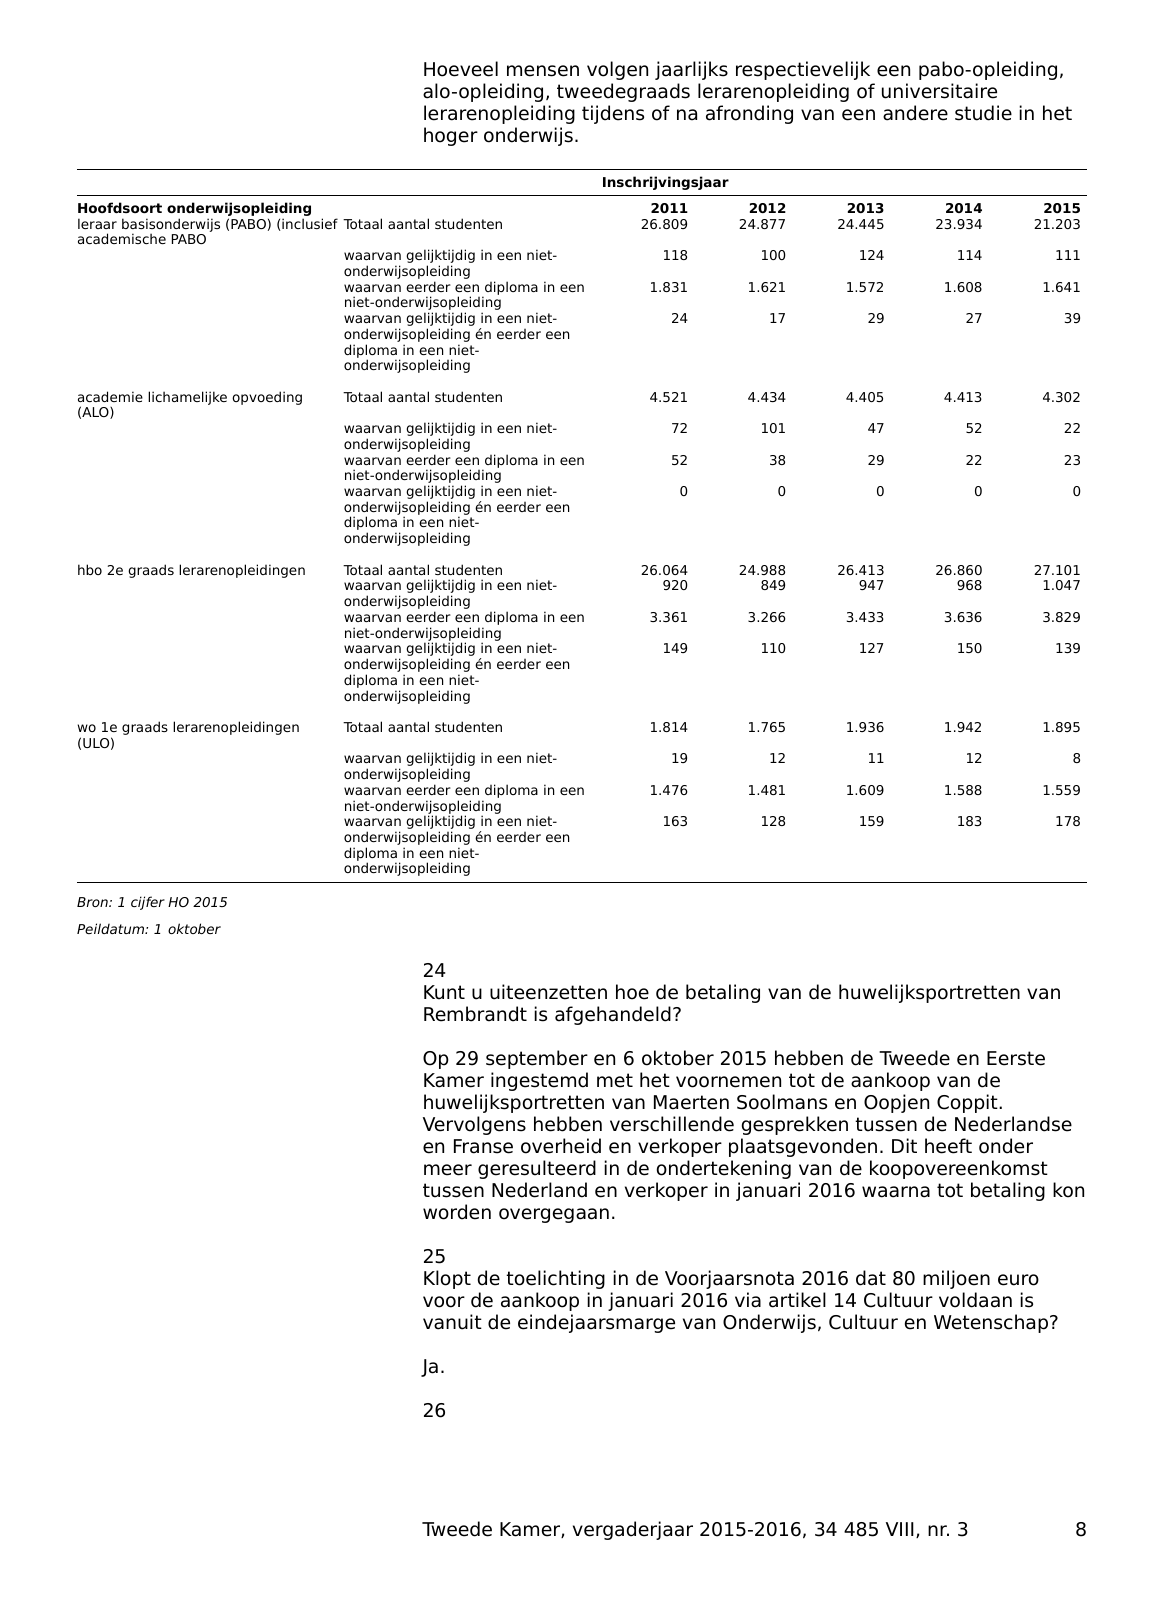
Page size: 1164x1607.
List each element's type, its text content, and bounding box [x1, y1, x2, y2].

table_cell 110 [694, 641, 792, 704]
table_cell [596, 374, 694, 389]
table_cell 1.476 [596, 783, 694, 814]
table_cell 3.636 [890, 610, 988, 641]
table_cell 12 [890, 751, 988, 783]
table_header [77, 170, 338, 195]
table_cell 1.814 [596, 720, 694, 751]
table_cell [596, 547, 694, 562]
table_cell 11 [792, 751, 890, 783]
table_cell 1.609 [792, 783, 890, 814]
table_cell 27 [890, 311, 988, 374]
table_cell waarvan gelijktijdig in een niet-onderwijsopleiding én eerder een diploma in een niet-onderwijsopleiding [338, 311, 596, 374]
table_cell 2013 [792, 196, 890, 216]
text Hoeveel mensen volgen jaarlijks respectievelijk een pabo-opleiding, alo-opleiding, tweedegraads lerarenopleiding of universitaire lerarenopleiding tijdens of na afronding van een andere studie in het hoger onderwijs. [422, 59, 1087, 147]
table_cell waarvan gelijktijdig in een niet-onderwijsopleiding [338, 751, 596, 783]
table_cell [77, 814, 338, 882]
table_cell waarvan eerder een diploma in een niet-onderwijsopleiding [338, 453, 596, 484]
text Ja. [422, 1356, 1087, 1378]
table_cell [77, 248, 338, 279]
table_cell 27.101 [988, 563, 1087, 578]
table_cell 26.064 [596, 563, 694, 578]
table_cell 149 [596, 641, 694, 704]
table_cell waarvan gelijktijdig in een niet-onderwijsopleiding [338, 578, 596, 610]
table_cell 47 [792, 421, 890, 452]
table_cell 124 [792, 248, 890, 279]
text 25 [422, 1246, 1087, 1268]
table_cell 849 [694, 578, 792, 610]
table_cell [77, 453, 338, 484]
table_cell [792, 547, 890, 562]
table_cell 12 [694, 751, 792, 783]
table_cell Totaal aantal studenten [338, 216, 596, 248]
table_cell [988, 374, 1087, 389]
table_cell [890, 374, 988, 389]
table_cell [77, 578, 338, 610]
table_cell waarvan eerder een diploma in een niet-onderwijsopleiding [338, 279, 596, 311]
table_cell 2014 [890, 196, 988, 216]
table_cell waarvan eerder een diploma in een niet-onderwijsopleiding [338, 783, 596, 814]
table_cell [694, 374, 792, 389]
table_cell Totaal aantal studenten [338, 390, 596, 421]
table_cell 24.877 [694, 216, 792, 248]
table_cell 1.559 [988, 783, 1087, 814]
table_cell 920 [596, 578, 694, 610]
table_cell [792, 374, 890, 389]
table_cell 22 [890, 453, 988, 484]
text Op 29 september en 6 oktober 2015 hebben de Tweede en Eerste Kamer ingestemd met het voornemen tot de aankoop van de huwelijksportretten van Maerten Soolmans en Oopjen Coppit. Vervolgens hebben verschillende gesprekken tussen de Nederlandse en Franse overheid en verkoper plaatsgevonden. Dit heeft onder meer geresulteerd in de ondertekening van de koopovereenkomst tussen Nederland en verkoper in januari 2016 waarna tot betaling kon worden overgegaan. [422, 1048, 1087, 1224]
table_cell 4.434 [694, 390, 792, 421]
table_cell [338, 704, 596, 720]
table_cell 2015 [988, 196, 1087, 216]
table_cell 3.266 [694, 610, 792, 641]
table_cell [890, 704, 988, 720]
text Klopt de toelichting in de Voorjaarsnota 2016 dat 80 miljoen euro voor de aankoop in januari 2016 via artikel 14 Cultuur voldaan is vanuit de eindejaarsmarge van Onderwijs, Cultuur en Wetenschap? [422, 1268, 1087, 1334]
table_cell 1.831 [596, 279, 694, 311]
table_cell [338, 374, 596, 389]
table_header [338, 170, 596, 195]
table_cell 3.361 [596, 610, 694, 641]
table_cell waarvan gelijktijdig in een niet-onderwijsopleiding [338, 421, 596, 452]
table_cell 1.608 [890, 279, 988, 311]
table_cell 1.895 [988, 720, 1087, 751]
table_cell [694, 704, 792, 720]
table_cell 0 [596, 484, 694, 547]
table_cell [988, 547, 1087, 562]
table_cell 26.413 [792, 563, 890, 578]
table_cell Bron: 1 cijfer HO 2015 Peildatum: 1 oktober [77, 883, 1087, 938]
table_cell 128 [694, 814, 792, 882]
table_cell 23.934 [890, 216, 988, 248]
table_cell [338, 547, 596, 562]
table_cell [77, 783, 338, 814]
table_cell [77, 311, 338, 374]
table_cell 968 [890, 578, 988, 610]
table_cell [338, 196, 596, 216]
table_cell [77, 641, 338, 704]
table_cell waarvan eerder een diploma in een niet-onderwijsopleiding [338, 610, 596, 641]
table_cell 4.521 [596, 390, 694, 421]
table_cell waarvan gelijktijdig in een niet-onderwijsopleiding én eerder een diploma in een niet-onderwijsopleiding [338, 484, 596, 547]
table_cell 118 [596, 248, 694, 279]
table_cell 1.047 [988, 578, 1087, 610]
table_cell [77, 751, 338, 783]
table_cell 100 [694, 248, 792, 279]
table_cell 19 [596, 751, 694, 783]
table_cell 1.572 [792, 279, 890, 311]
table_cell 0 [988, 484, 1087, 547]
table_cell 101 [694, 421, 792, 452]
table_cell 2011 [596, 196, 694, 216]
table_cell Totaal aantal studenten [338, 563, 596, 578]
table_cell waarvan gelijktijdig in een niet-onderwijsopleiding [338, 248, 596, 279]
table_cell waarvan gelijktijdig in een niet-onderwijsopleiding én eerder een diploma in een niet-onderwijsopleiding [338, 814, 596, 882]
text Kunt u uiteenzetten hoe de betaling van de huwelijksportretten van Rembrandt is afgehandeld? [422, 982, 1087, 1026]
table_cell [77, 279, 338, 311]
table_cell academie lichamelijke opvoeding (ALO) [77, 390, 338, 421]
table_cell [792, 704, 890, 720]
text 24 [422, 960, 1087, 982]
table_cell [77, 421, 338, 452]
table_cell 29 [792, 453, 890, 484]
table_cell 17 [694, 311, 792, 374]
table_cell 0 [694, 484, 792, 547]
table_cell 178 [988, 814, 1087, 882]
table_cell [77, 374, 338, 389]
table_cell 29 [792, 311, 890, 374]
table_cell 72 [596, 421, 694, 452]
table_cell [77, 610, 338, 641]
table_cell 1.942 [890, 720, 988, 751]
table_cell hbo 2e graads lerarenopleidingen [77, 563, 338, 578]
table_cell 8 [988, 751, 1087, 783]
table_cell 39 [988, 311, 1087, 374]
table_cell 52 [890, 421, 988, 452]
table_cell 163 [596, 814, 694, 882]
table_cell [77, 484, 338, 547]
table_cell 1.621 [694, 279, 792, 311]
table_cell 1.481 [694, 783, 792, 814]
table_cell 4.302 [988, 390, 1087, 421]
table_cell 4.413 [890, 390, 988, 421]
table_cell [596, 704, 694, 720]
table_cell 139 [988, 641, 1087, 704]
table_cell 52 [596, 453, 694, 484]
table_cell 0 [792, 484, 890, 547]
table_cell wo 1e graads lerarenopleidingen (ULO) [77, 720, 338, 751]
table_cell 26.860 [890, 563, 988, 578]
table_cell 24.445 [792, 216, 890, 248]
table_cell 0 [890, 484, 988, 547]
table_cell 111 [988, 248, 1087, 279]
table_cell 1.936 [792, 720, 890, 751]
table_cell 3.433 [792, 610, 890, 641]
table_cell [77, 704, 338, 720]
table_cell 947 [792, 578, 890, 610]
table_cell 1.765 [694, 720, 792, 751]
table_cell 114 [890, 248, 988, 279]
table_cell 159 [792, 814, 890, 882]
table_cell 3.829 [988, 610, 1087, 641]
table_cell leraar basisonderwijs (PABO) (inclusief academische PABO [77, 216, 338, 248]
table_cell 1.588 [890, 783, 988, 814]
table_cell 38 [694, 453, 792, 484]
text 26 [422, 1400, 1087, 1422]
table_cell 183 [890, 814, 988, 882]
table_cell 22 [988, 421, 1087, 452]
table_header Inschrijvingsjaar [596, 170, 1087, 195]
table_cell [77, 547, 338, 562]
table_cell [890, 547, 988, 562]
table_cell 1.641 [988, 279, 1087, 311]
table_cell 24 [596, 311, 694, 374]
table_cell Totaal aantal studenten [338, 720, 596, 751]
table_cell 4.405 [792, 390, 890, 421]
table_cell 2012 [694, 196, 792, 216]
table_cell waarvan gelijktijdig in een niet-onderwijsopleiding én eerder een diploma in een niet-onderwijsopleiding [338, 641, 596, 704]
table_cell 24.988 [694, 563, 792, 578]
table_cell 127 [792, 641, 890, 704]
table_cell 21.203 [988, 216, 1087, 248]
table_cell [988, 704, 1087, 720]
table_cell 26.809 [596, 216, 694, 248]
table_cell Hoofdsoort onderwijsopleiding [77, 196, 338, 216]
table_cell [694, 547, 792, 562]
table_cell 23 [988, 453, 1087, 484]
table_cell 150 [890, 641, 988, 704]
